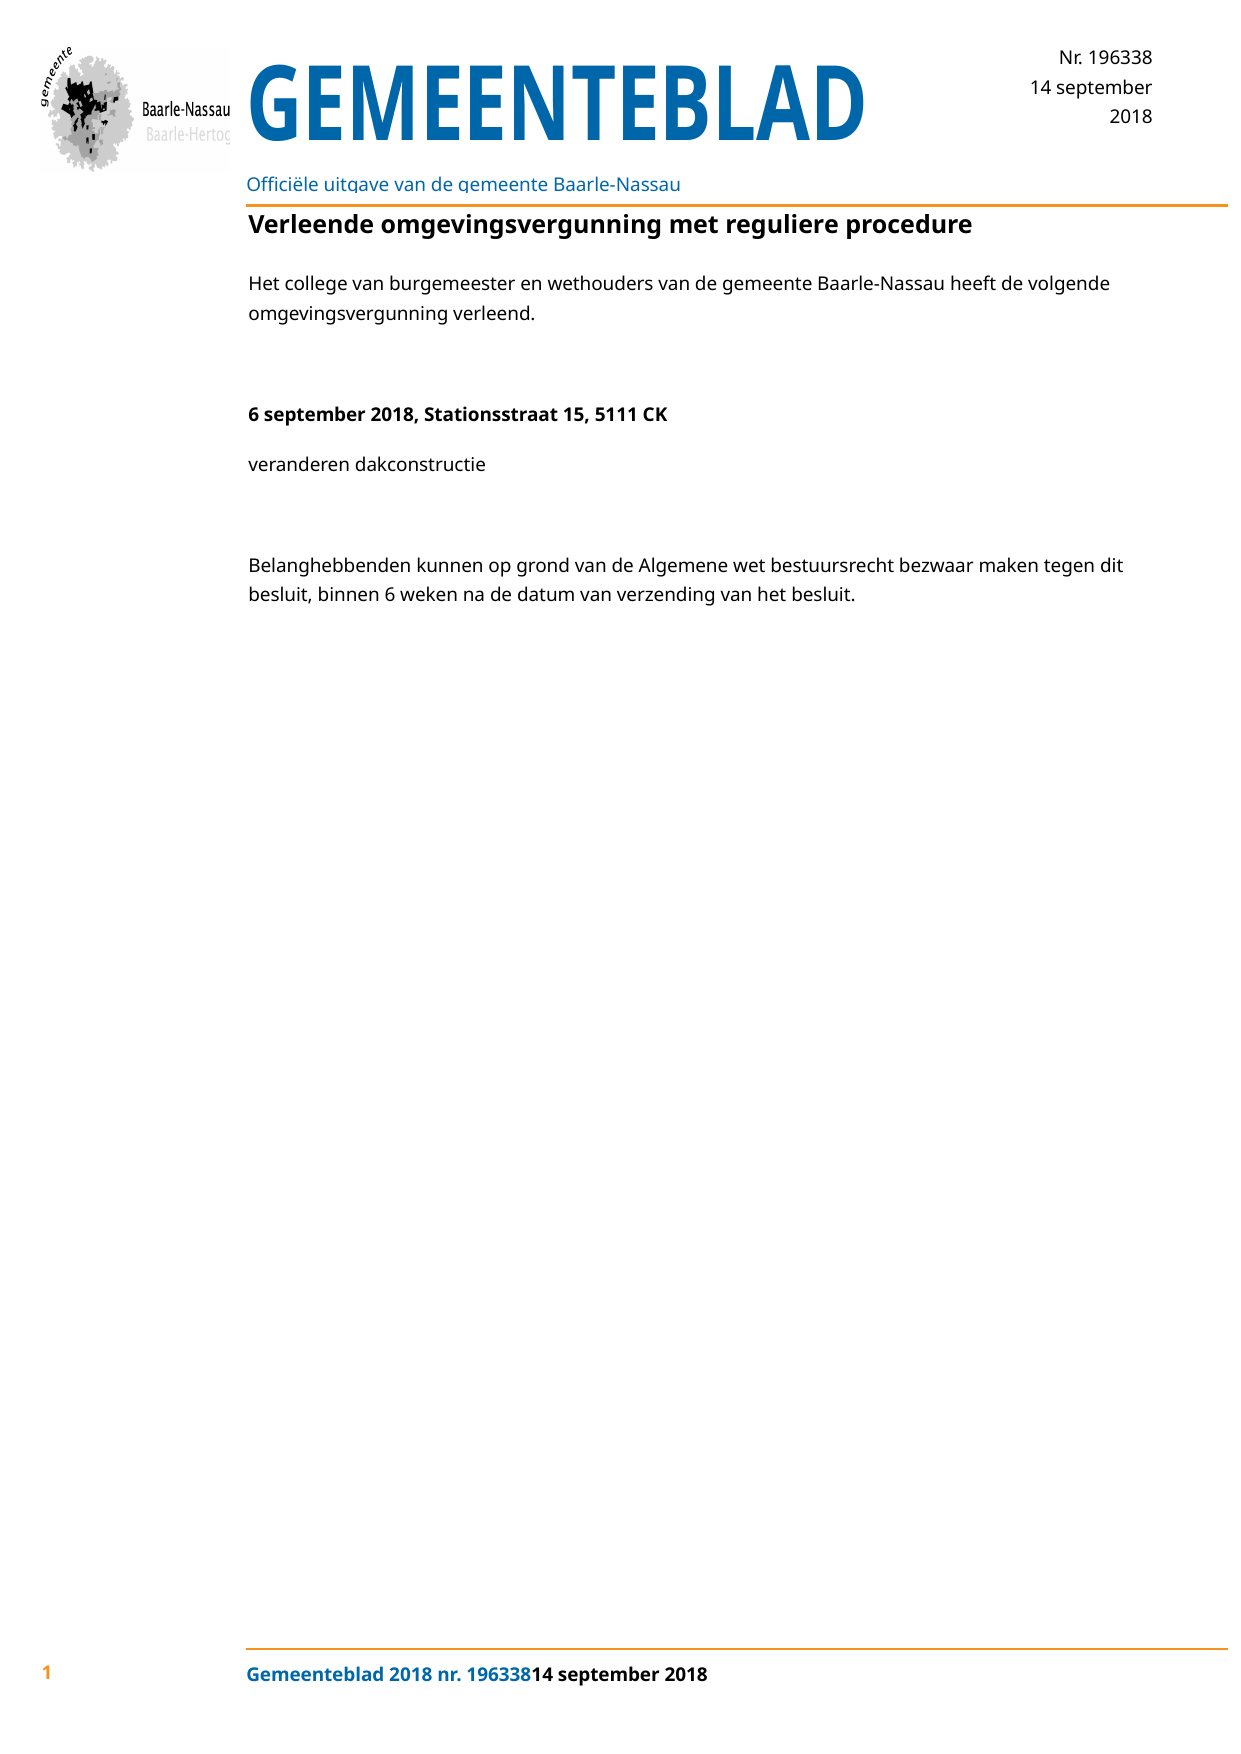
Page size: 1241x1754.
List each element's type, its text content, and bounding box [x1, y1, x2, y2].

text 6 september 2018, Stationsstraat 15, 5111 CK [248, 401, 1152, 426]
text Verleende omgevingsvergunning met reguliere procedure [248, 207, 1152, 241]
text Het college van burgemeester en wethouders van de gemeente Baarle-Nassau heeft de volgende omgevingsvergunning verleend. [248, 270, 1152, 326]
picture [41, 47, 231, 172]
text veranderen dakconstructie [248, 451, 1152, 477]
text Belanghebbenden kunnen op grond van de Algemene wet bestuursrecht bezwaar maken tegen dit besluit, binnen 6 weken na de datum van verzending van het besluit. [248, 552, 1152, 607]
